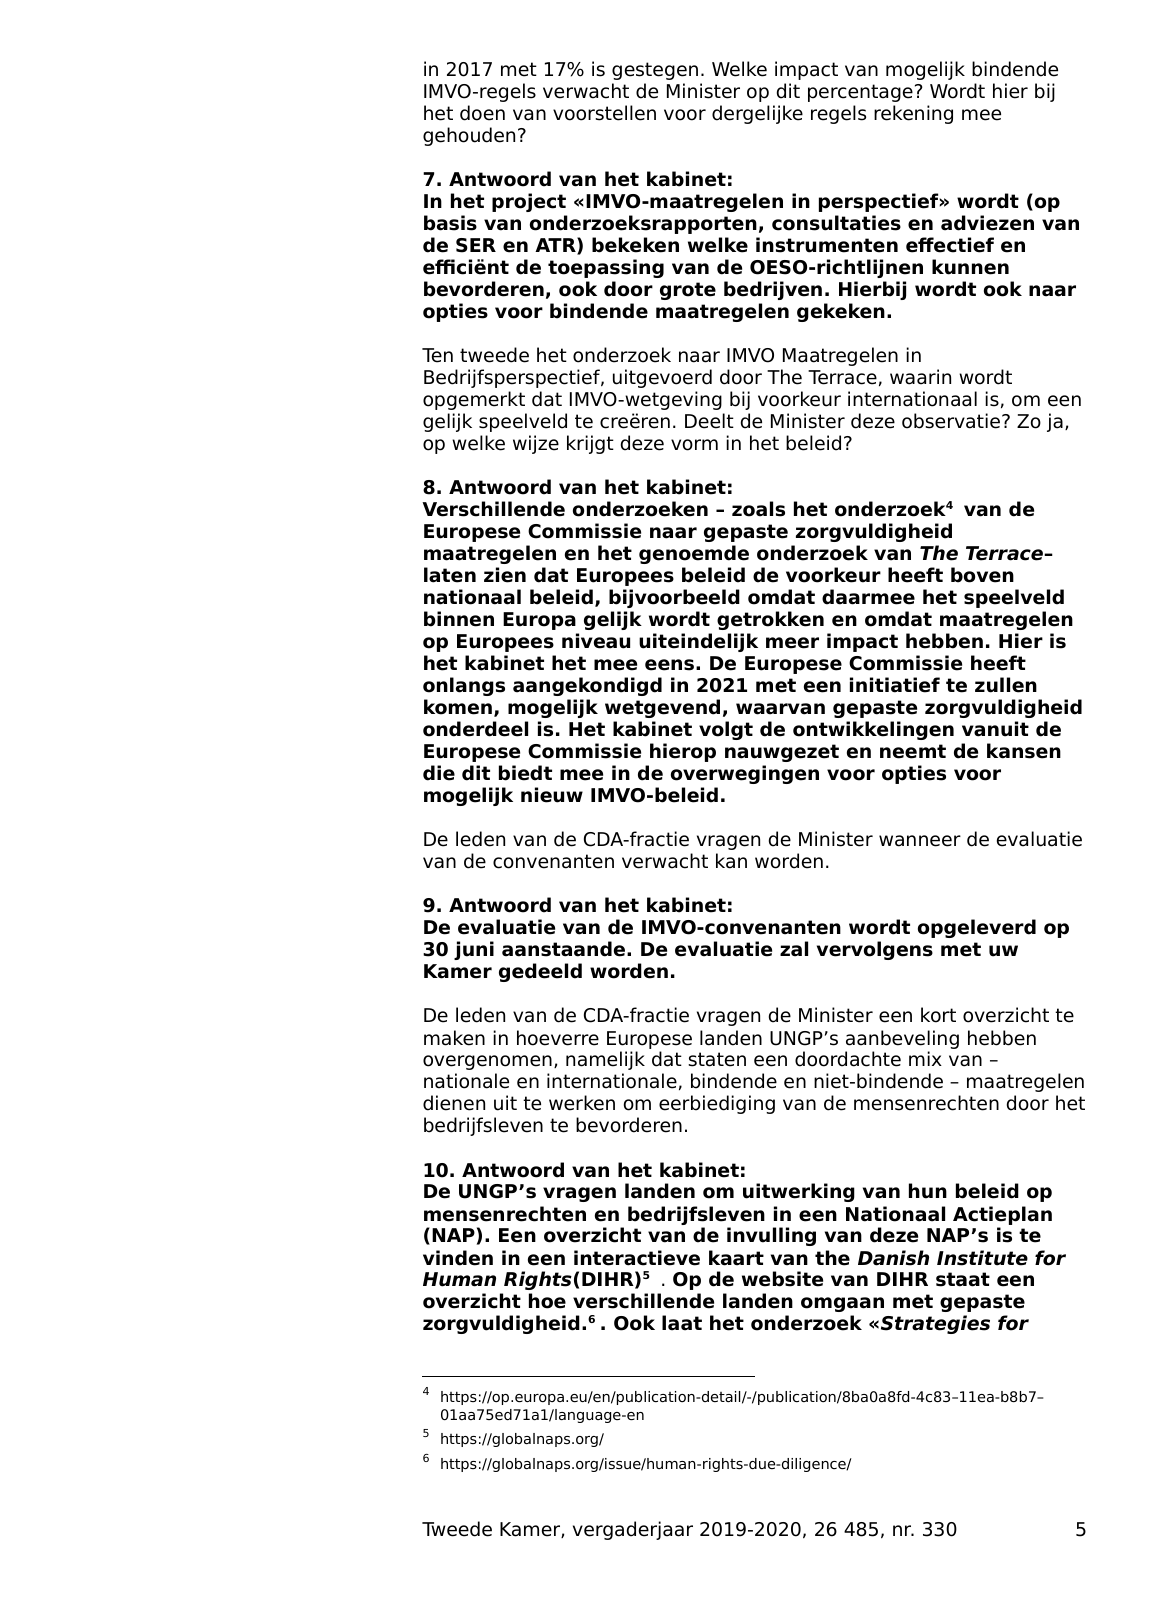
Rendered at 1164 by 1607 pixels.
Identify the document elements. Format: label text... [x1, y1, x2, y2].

text De evaluatie van de IMVO-convenanten wordt opgeleverd op 30 juni aanstaande. De evaluatie zal vervolgens met uw Kamer gedeeld worden. [422, 917, 1087, 983]
text https://globalnaps.org/issue/human-rights-due-diligence/ [422, 1452, 1087, 1474]
text 8. Antwoord van het kabinet: [422, 477, 1087, 499]
text De UNGP’s vragen landen om uitwerking van hun beleid op mensenrechten en bedrijfsleven in een Nationaal Actieplan (NAP). Een overzicht van de invulling van deze NAP’s is te vinden in een interactieve kaart van the Danish Institute for Human Rights(DIHR) . Op de website van DIHR staat een overzicht hoe verschillende landen omgaan met gepaste zorgvuldigheid.. Ook laat het onderzoek «Strategies for [422, 1181, 1087, 1335]
text In het project «IMVO-maatregelen in perspectief» wordt (op basis van onderzoeksrapporten, consultaties en adviezen van de SER en ATR) bekeken welke instrumenten effectief en efficiënt de toepassing van de OESO-richtlijnen kunnen bevorderen, ook door grote bedrijven. Hierbij wordt ook naar opties voor bindende maatregelen gekeken. [422, 191, 1087, 323]
text in 2017 met 17% is gestegen. Welke impact van mogelijk bindende IMVO-regels verwacht de Minister op dit percentage? Wordt hier bij het doen van voorstellen voor dergelijke regels rekening mee gehouden? [422, 59, 1087, 147]
text 7. Antwoord van het kabinet: [422, 169, 1087, 191]
text https://op.europa.eu/en/publication-detail/-/publication/8ba0a8fd-4c83–11ea-b8b7–01aa75ed71a1/language-en [422, 1385, 1087, 1424]
text 9. Antwoord van het kabinet: [422, 895, 1087, 917]
text https://globalnaps.org/ [422, 1427, 1087, 1449]
text Ten tweede het onderzoek naar IMVO Maatregelen in Bedrijfsperspectief, uitgevoerd door The Terrace, waarin wordt opgemerkt dat IMVO-wetgeving bij voorkeur internationaal is, om een gelijk speelveld te creëren. Deelt de Minister deze observatie? Zo ja, op welke wijze krijgt deze vorm in het beleid? [422, 345, 1087, 455]
text 10. Antwoord van het kabinet: [422, 1159, 1087, 1181]
text De leden van de CDA-fractie vragen de Minister een kort overzicht te maken in hoeverre Europese landen UNGP’s aanbeveling hebben overgenomen, namelijk dat staten een doordachte mix van – nationale en internationale, bindende en niet-bindende – maatregelen dienen uit te werken om eerbiediging van de mensenrechten door het bedrijfsleven te bevorderen. [422, 1005, 1087, 1137]
text Verschillende onderzoeken – zoals het onderzoek van de Europese Commissie naar gepaste zorgvuldigheid maatregelen en het genoemde onderzoek van The Terrace– laten zien dat Europees beleid de voorkeur heeft boven nationaal beleid, bijvoorbeeld omdat daarmee het speelveld binnen Europa gelijk wordt getrokken en omdat maatregelen op Europees niveau uiteindelijk meer impact hebben. Hier is het kabinet het mee eens. De Europese Commissie heeft onlangs aangekondigd in 2021 met een initiatief te zullen komen, mogelijk wetgevend, waarvan gepaste zorgvuldigheid onderdeel is. Het kabinet volgt de ontwikkelingen vanuit de Europese Commissie hierop nauwgezet en neemt de kansen die dit biedt mee in de overwegingen voor opties voor mogelijk nieuw IMVO-beleid. [422, 499, 1087, 807]
text De leden van de CDA-fractie vragen de Minister wanneer de evaluatie van de convenanten verwacht kan worden. [422, 829, 1087, 873]
